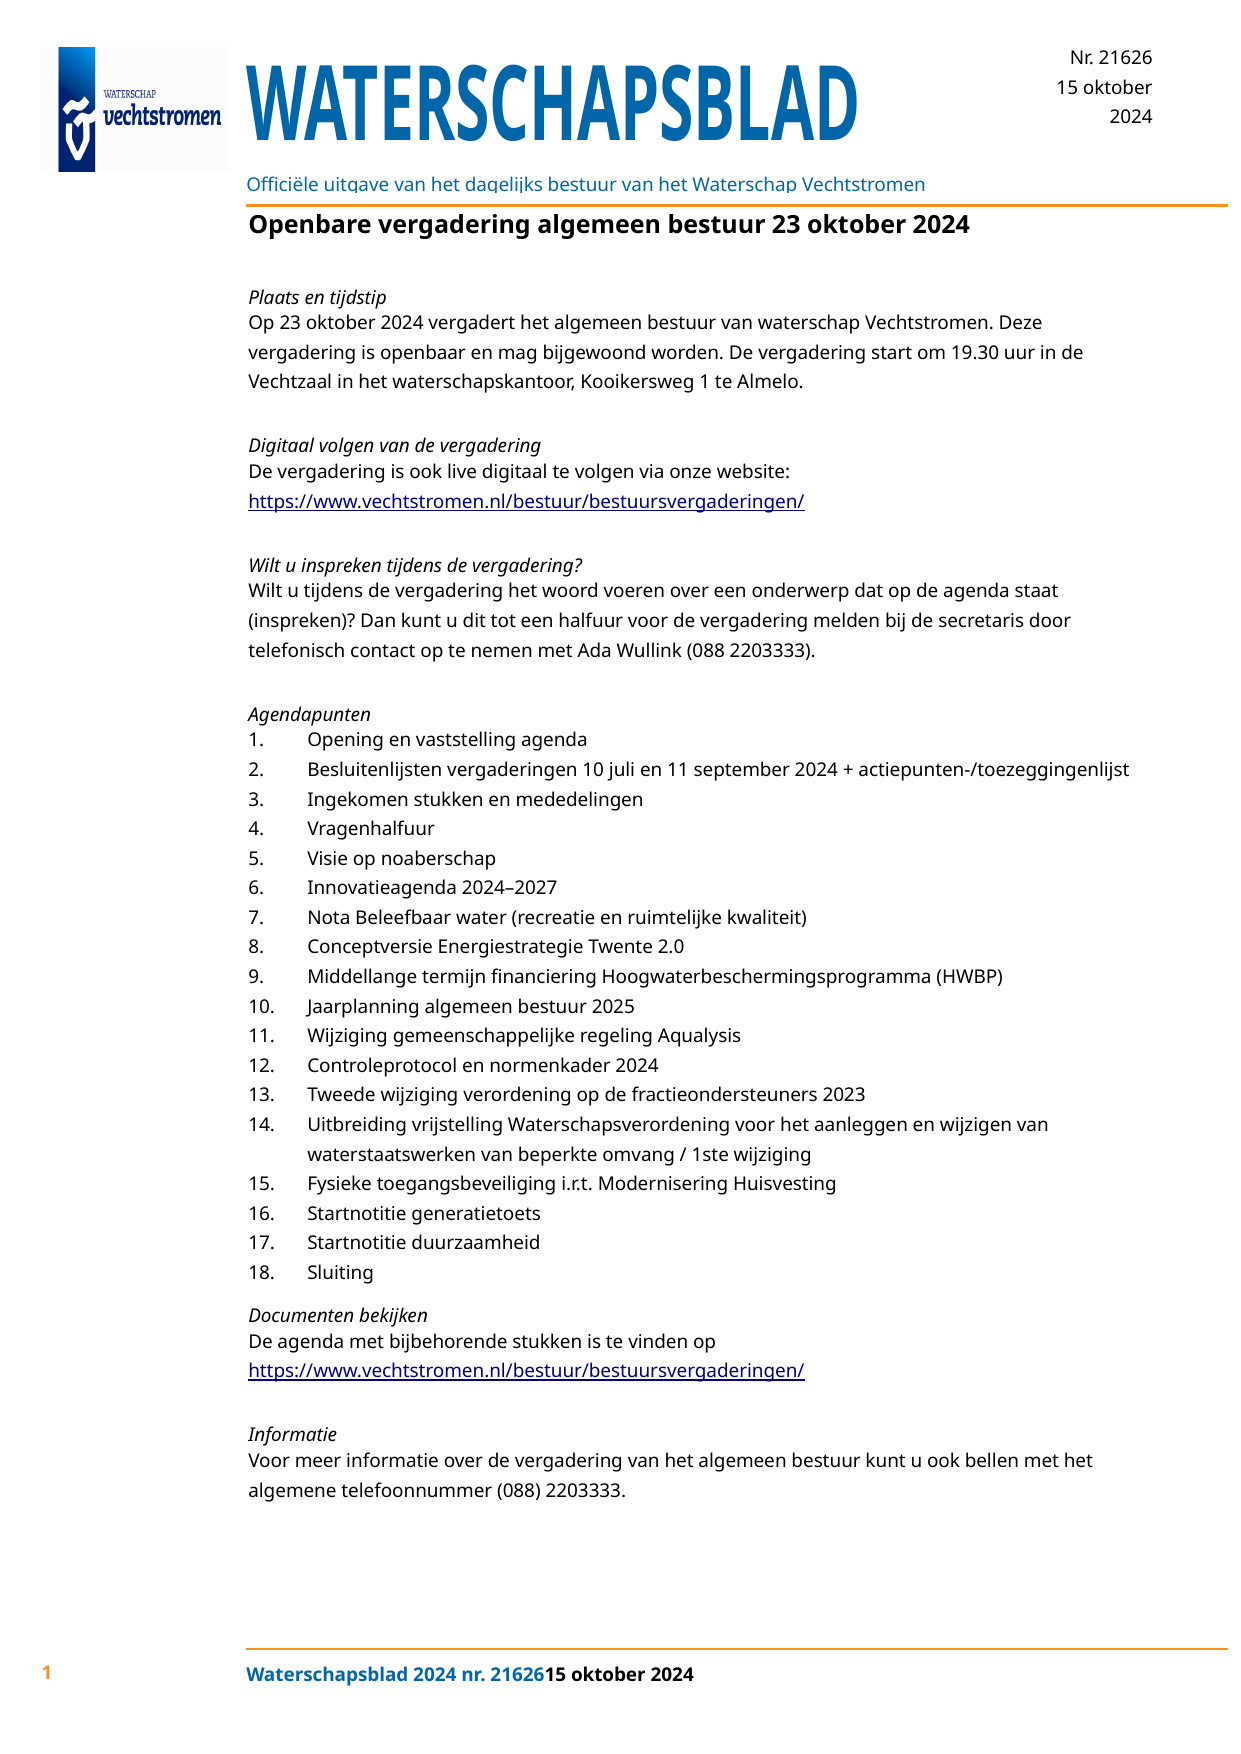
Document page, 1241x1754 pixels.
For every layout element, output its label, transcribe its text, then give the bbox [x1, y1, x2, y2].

list Tweede wijziging verordening op de fractieondersteuners 2023 [248, 1082, 1152, 1107]
text Openbare vergadering algemeen bestuur 23 oktober 2024 [248, 207, 1152, 241]
text Documenten bekijken [248, 1302, 1152, 1328]
text Digitaal volgen van de vergadering [248, 433, 1152, 458]
list Vragenhalfuur [248, 815, 1152, 841]
list Besluitenlijsten vergaderingen 10 juli en 11 september 2024 + actiepunten-/toezeggingenlijst [248, 756, 1152, 782]
list Startnotitie generatietoets [248, 1200, 1152, 1226]
list Startnotitie duurzaamheid [248, 1229, 1152, 1255]
list Innovatieagenda 2024–2027 [248, 874, 1152, 900]
list Visie op noaberschap [248, 845, 1152, 871]
list Ingekomen stukken en mededelingen [248, 786, 1152, 811]
list Controleprotocol en normenkader 2024 [248, 1052, 1152, 1078]
list Jaarplanning algemeen bestuur 2025 [248, 993, 1152, 1018]
text De agenda met bijbehorende stukken is te vinden op https://www.vechtstromen.nl/bestuur/bestuursvergaderingen/ [248, 1328, 1152, 1383]
list Sluiting [248, 1259, 1152, 1285]
text Voor meer informatie over de vergadering van het algemeen bestuur kunt u ook bellen met het algemene telefoonnummer (088) 2203333. [248, 1447, 1152, 1502]
list Uitbreiding vrijstelling Waterschapsverordening voor het aanleggen en wijzigen van waterstaatswerken van beperkte omvang / 1ste wijziging [248, 1111, 1152, 1166]
text Informatie [248, 1421, 1152, 1447]
text Wilt u tijdens de vergadering het woord voeren over een onderwerp dat op de agenda staat (inspreken)? Dan kunt u dit tot een halfuur voor de vergadering melden bij de secretaris door telefonisch contact op te nemen met Ada Wullink (088 2203333). [248, 578, 1152, 663]
text Op 23 oktober 2024 vergadert het algemeen bestuur van waterschap Vechtstromen. Deze vergadering is openbaar en mag bijgewoond worden. De vergadering start om 19.30 uur in de Vechtzaal in het waterschapskantoor, Kooikersweg 1 te Almelo. [248, 309, 1152, 394]
text Wilt u inspreken tijdens de vergadering? [248, 552, 1152, 578]
list Wijziging gemeenschappelijke regeling Aqualysis [248, 1022, 1152, 1048]
picture [41, 47, 231, 172]
text De vergadering is ook live digitaal te volgen via onze website: https://www.vechtstromen.nl/bestuur/bestuursvergaderingen/ [248, 458, 1152, 514]
text Plaats en tijdstip [248, 284, 1152, 309]
list Conceptversie Energiestrategie Twente 2.0 [248, 934, 1152, 959]
text Agendapunten [248, 701, 1152, 727]
list Opening en vaststelling agenda [248, 727, 1152, 752]
list Fysieke toegangsbeveiliging i.r.t. Modernisering Huisvesting [248, 1170, 1152, 1196]
list Nota Beleefbaar water (recreatie en ruimtelijke kwaliteit) [248, 904, 1152, 930]
list Middellange termijn financiering Hoogwaterbeschermingsprogramma (HWBP) [248, 963, 1152, 989]
